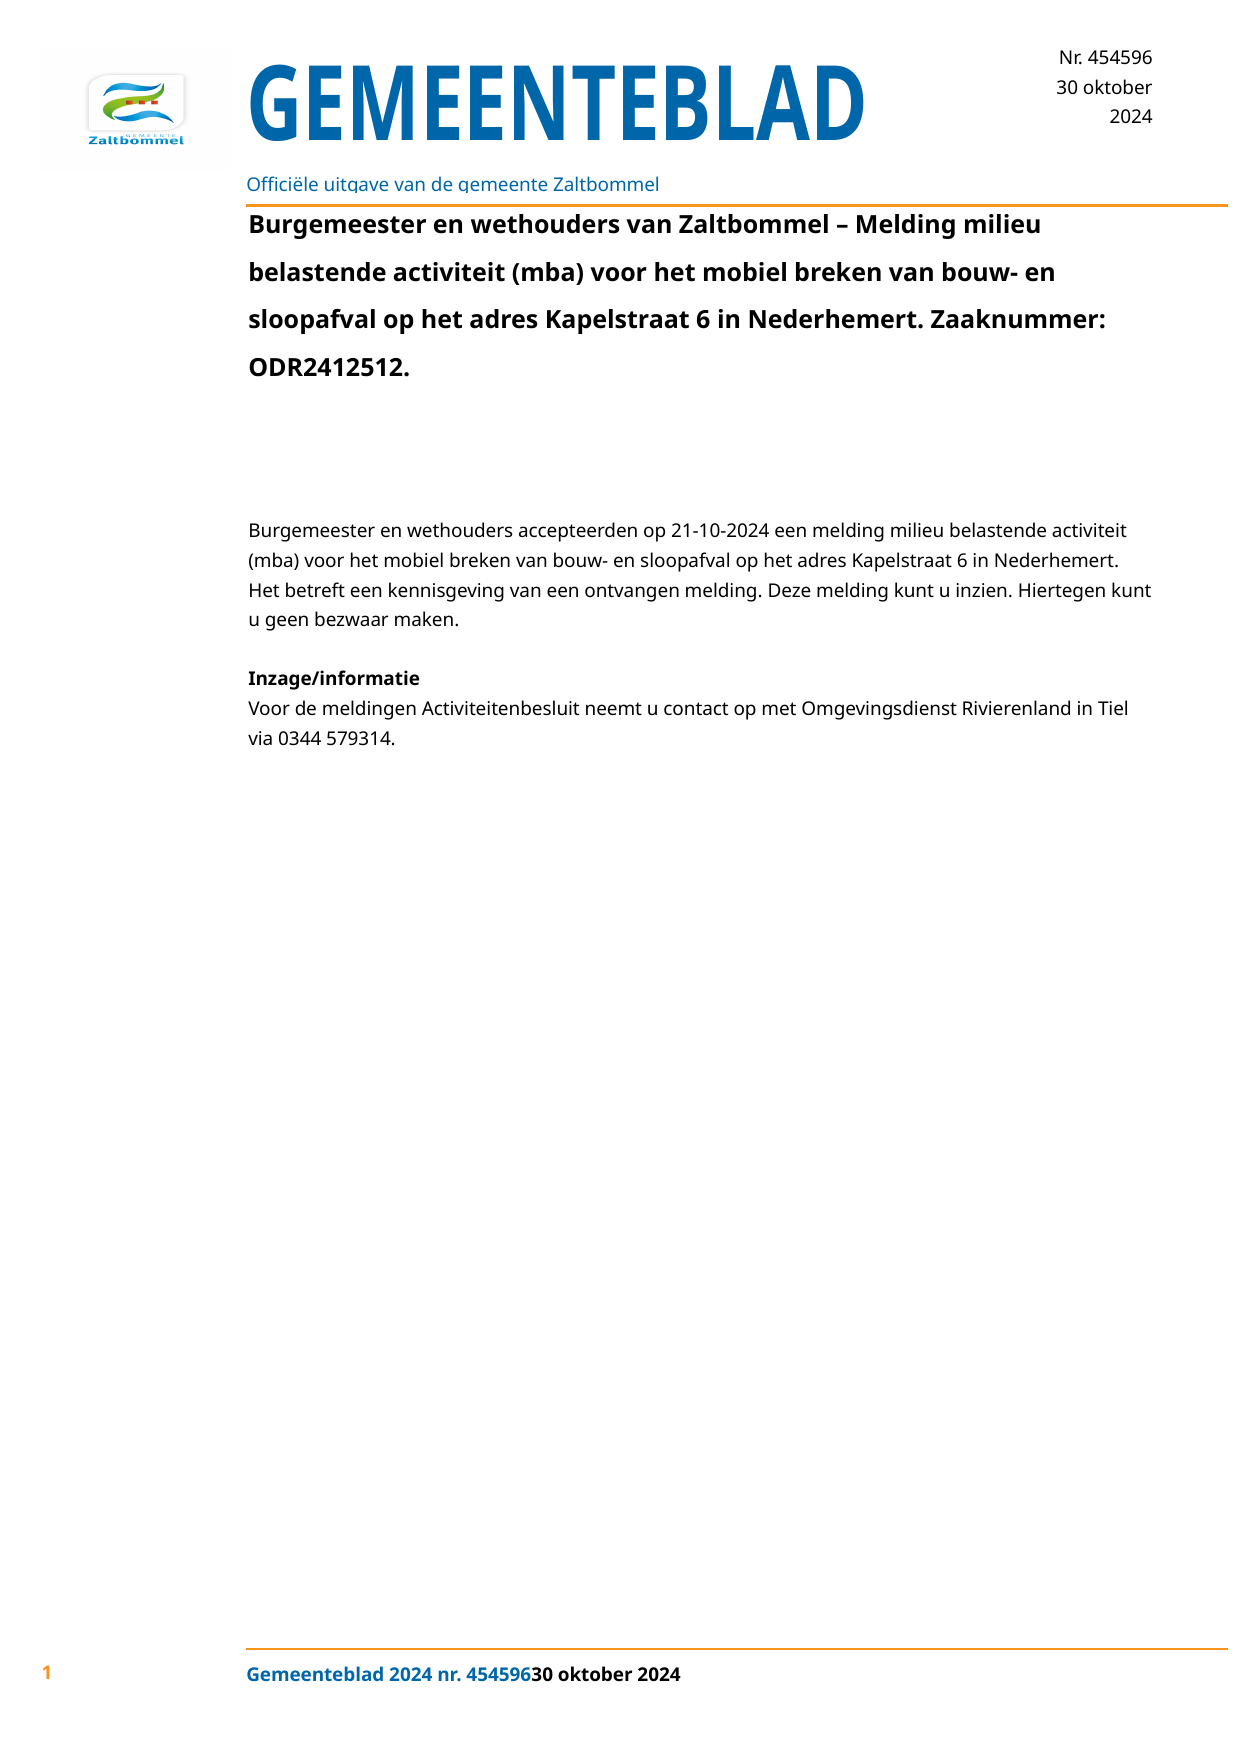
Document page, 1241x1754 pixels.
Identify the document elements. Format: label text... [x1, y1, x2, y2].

text Burgemeester en wethouders accepteerden op 21-10-2024 een melding milieu belastende activiteit (mba) voor het mobiel breken van bouw- en sloopafval op het adres Kapelstraat 6 in Nederhemert. Het betreft een kennisgeving van een ontvangen melding. Deze melding kunt u inzien. Hiertegen kunt u geen bezwaar maken. [248, 518, 1152, 632]
text Inzage/informatie [248, 666, 1152, 691]
picture [41, 47, 231, 172]
text Burgemeester en wethouders van Zaltbommel – Melding milieu belastende activiteit (mba) voor het mobiel breken van bouw- en sloopafval op het adres Kapelstraat 6 in Nederhemert. Zaaknummer: ODR2412512. [248, 207, 1152, 384]
text Voor de meldingen Activiteitenbesluit neemt u contact op met Omgevingsdienst Rivierenland in Tiel via 0344 579314. [248, 695, 1152, 751]
